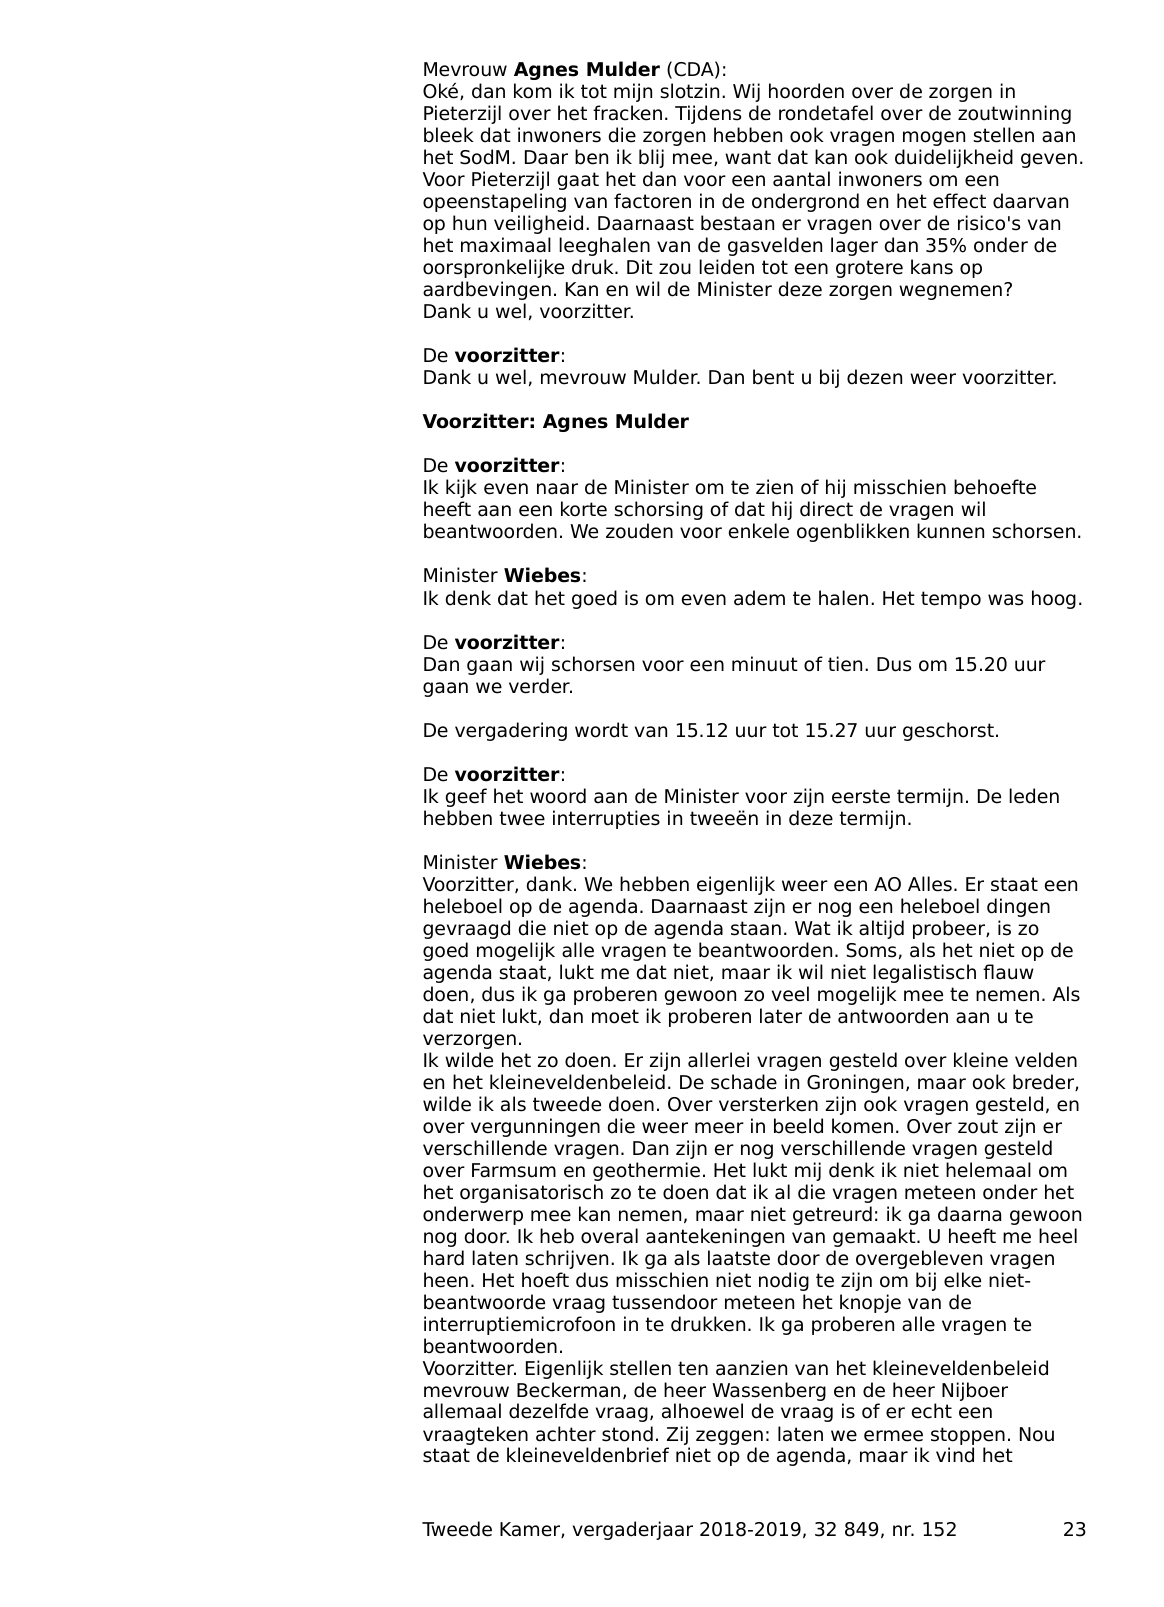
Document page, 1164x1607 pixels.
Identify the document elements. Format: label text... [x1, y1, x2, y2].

subtitle Voorzitter: Agnes Mulder [422, 411, 1087, 433]
text Ik denk dat het goed is om even adem te halen. Het tempo was hoog. [422, 587, 1087, 609]
text Ik kijk even naar de Minister om te zien of hij misschien behoefte heeft aan een korte schorsing of dat hij direct de vragen wil beantwoorden. We zouden voor enkele ogenblikken kunnen schorsen. [422, 477, 1087, 543]
text Ik wilde het zo doen. Er zijn allerlei vragen gesteld over kleine velden en het kleineveldenbeleid. De schade in Groningen, maar ook breder, wilde ik als tweede doen. Over versterken zijn ook vragen gesteld, en over vergunningen die weer meer in beeld komen. Over zout zijn er verschillende vragen. Dan zijn er nog verschillende vragen gesteld over Farmsum en geothermie. Het lukt mij denk ik niet helemaal om het organisatorisch zo te doen dat ik al die vragen meteen onder het onderwerp mee kan nemen, maar niet getreurd: ik ga daarna gewoon nog door. Ik heb overal aantekeningen van gemaakt. U heeft me heel hard laten schrijven. Ik ga als laatste door de overgebleven vragen heen. Het hoeft dus misschien niet nodig te zijn om bij elke niet-beantwoorde vraag tussendoor meteen het knopje van de interruptiemicrofoon in te drukken. Ik ga proberen alle vragen te beantwoorden. [422, 1050, 1087, 1357]
text De voorzitter: [422, 764, 1087, 786]
text Voorzitter. Eigenlijk stellen ten aanzien van het kleineveldenbeleid mevrouw Beckerman, de heer Wassenberg en de heer Nijboer allemaal dezelfde vraag, alhoewel de vraag is of er echt een vraagteken achter stond. Zij zeggen: laten we ermee stoppen. Nou staat de kleineveldenbrief niet op de agenda, maar ik vind het [422, 1357, 1087, 1467]
text Mevrouw Agnes Mulder (CDA): [422, 59, 1087, 81]
text Dan gaan wij schorsen voor een minuut of tien. Dus om 15.20 uur gaan we verder. [422, 653, 1087, 697]
text Dank u wel, voorzitter. [422, 301, 1087, 323]
text Minister Wiebes: [422, 852, 1087, 874]
text De voorzitter: [422, 632, 1087, 653]
text Minister Wiebes: [422, 565, 1087, 587]
text De vergadering wordt van 15.12 uur tot 15.27 uur geschorst. [422, 720, 1087, 742]
text Oké, dan kom ik tot mijn slotzin. Wij hoorden over de zorgen in Pieterzijl over het fracken. Tijdens de rondetafel over de zoutwinning bleek dat inwoners die zorgen hebben ook vragen mogen stellen aan het SodM. Daar ben ik blij mee, want dat kan ook duidelijkheid geven. Voor Pieterzijl gaat het dan voor een aantal inwoners om een opeenstapeling van factoren in de ondergrond en het effect daarvan op hun veiligheid. Daarnaast bestaan er vragen over de risico's van het maximaal leeghalen van de gasvelden lager dan 35% onder de oorspronkelijke druk. Dit zou leiden tot een grotere kans op aardbevingen. Kan en wil de Minister deze zorgen wegnemen? [422, 81, 1087, 301]
text Dank u wel, mevrouw Mulder. Dan bent u bij dezen weer voorzitter. [422, 367, 1087, 389]
text De voorzitter: [422, 345, 1087, 367]
text Ik geef het woord aan de Minister voor zijn eerste termijn. De leden hebben twee interrupties in tweeën in deze termijn. [422, 786, 1087, 830]
text De voorzitter: [422, 455, 1087, 477]
text Voorzitter, dank. We hebben eigenlijk weer een AO Alles. Er staat een heleboel op de agenda. Daarnaast zijn er nog een heleboel dingen gevraagd die niet op de agenda staan. Wat ik altijd probeer, is zo goed mogelijk alle vragen te beantwoorden. Soms, als het niet op de agenda staat, lukt me dat niet, maar ik wil niet legalistisch flauw doen, dus ik ga proberen gewoon zo veel mogelijk mee te nemen. Als dat niet lukt, dan moet ik proberen later de antwoorden aan u te verzorgen. [422, 874, 1087, 1050]
